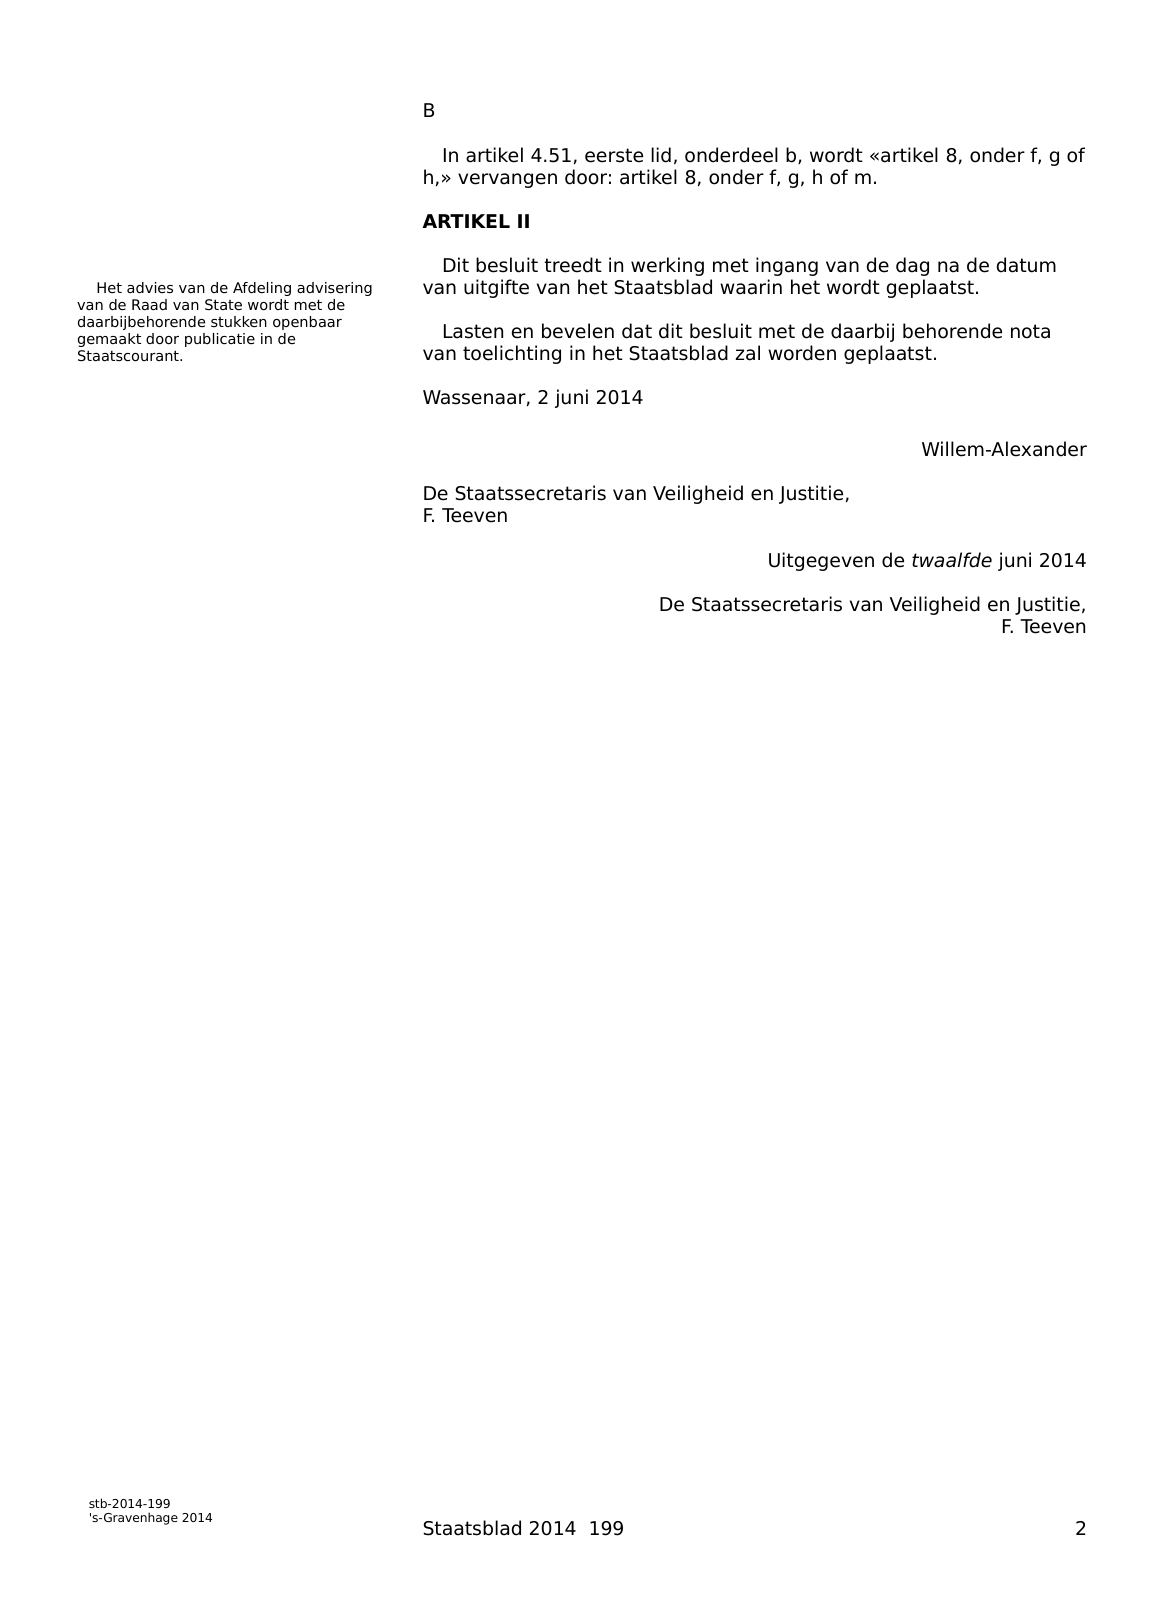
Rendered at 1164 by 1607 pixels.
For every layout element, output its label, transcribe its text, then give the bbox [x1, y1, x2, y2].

text B [422, 100, 1087, 122]
text Dit besluit treedt in werking met ingang van de dag na de datum van uitgifte van het Staatsblad waarin het wordt geplaatst. [422, 255, 1087, 299]
text In artikel 4.51, eerste lid, onderdeel b, wordt «artikel 8, onder f, g of h,» vervangen door: artikel 8, onder f, g, h of m. [422, 144, 1087, 188]
text Wassenaar, 2 juni 2014 [422, 387, 1087, 409]
text 's-Gravenhage 2014 [88, 1511, 323, 1525]
text Het advies van de Afdeling advisering van de Raad van State wordt met de daarbijbehorende stukken openbaar gemaakt door publicatie in de Staatscourant. [77, 280, 396, 365]
subtitle ARTIKEL II [422, 211, 1087, 233]
text Lasten en bevelen dat dit besluit met de daarbij behorende nota van toelichting in het Staatsblad zal worden geplaatst. [422, 321, 1087, 365]
text De Staatssecretaris van Veiligheid en Justitie, F. Teeven [422, 483, 1087, 527]
text stb-2014-199 [88, 1497, 323, 1511]
text De Staatssecretaris van Veiligheid en Justitie, F. Teeven [422, 594, 1087, 638]
text Uitgegeven de twaalfde juni 2014 [422, 549, 1087, 571]
text Willem-Alexander [422, 439, 1087, 461]
